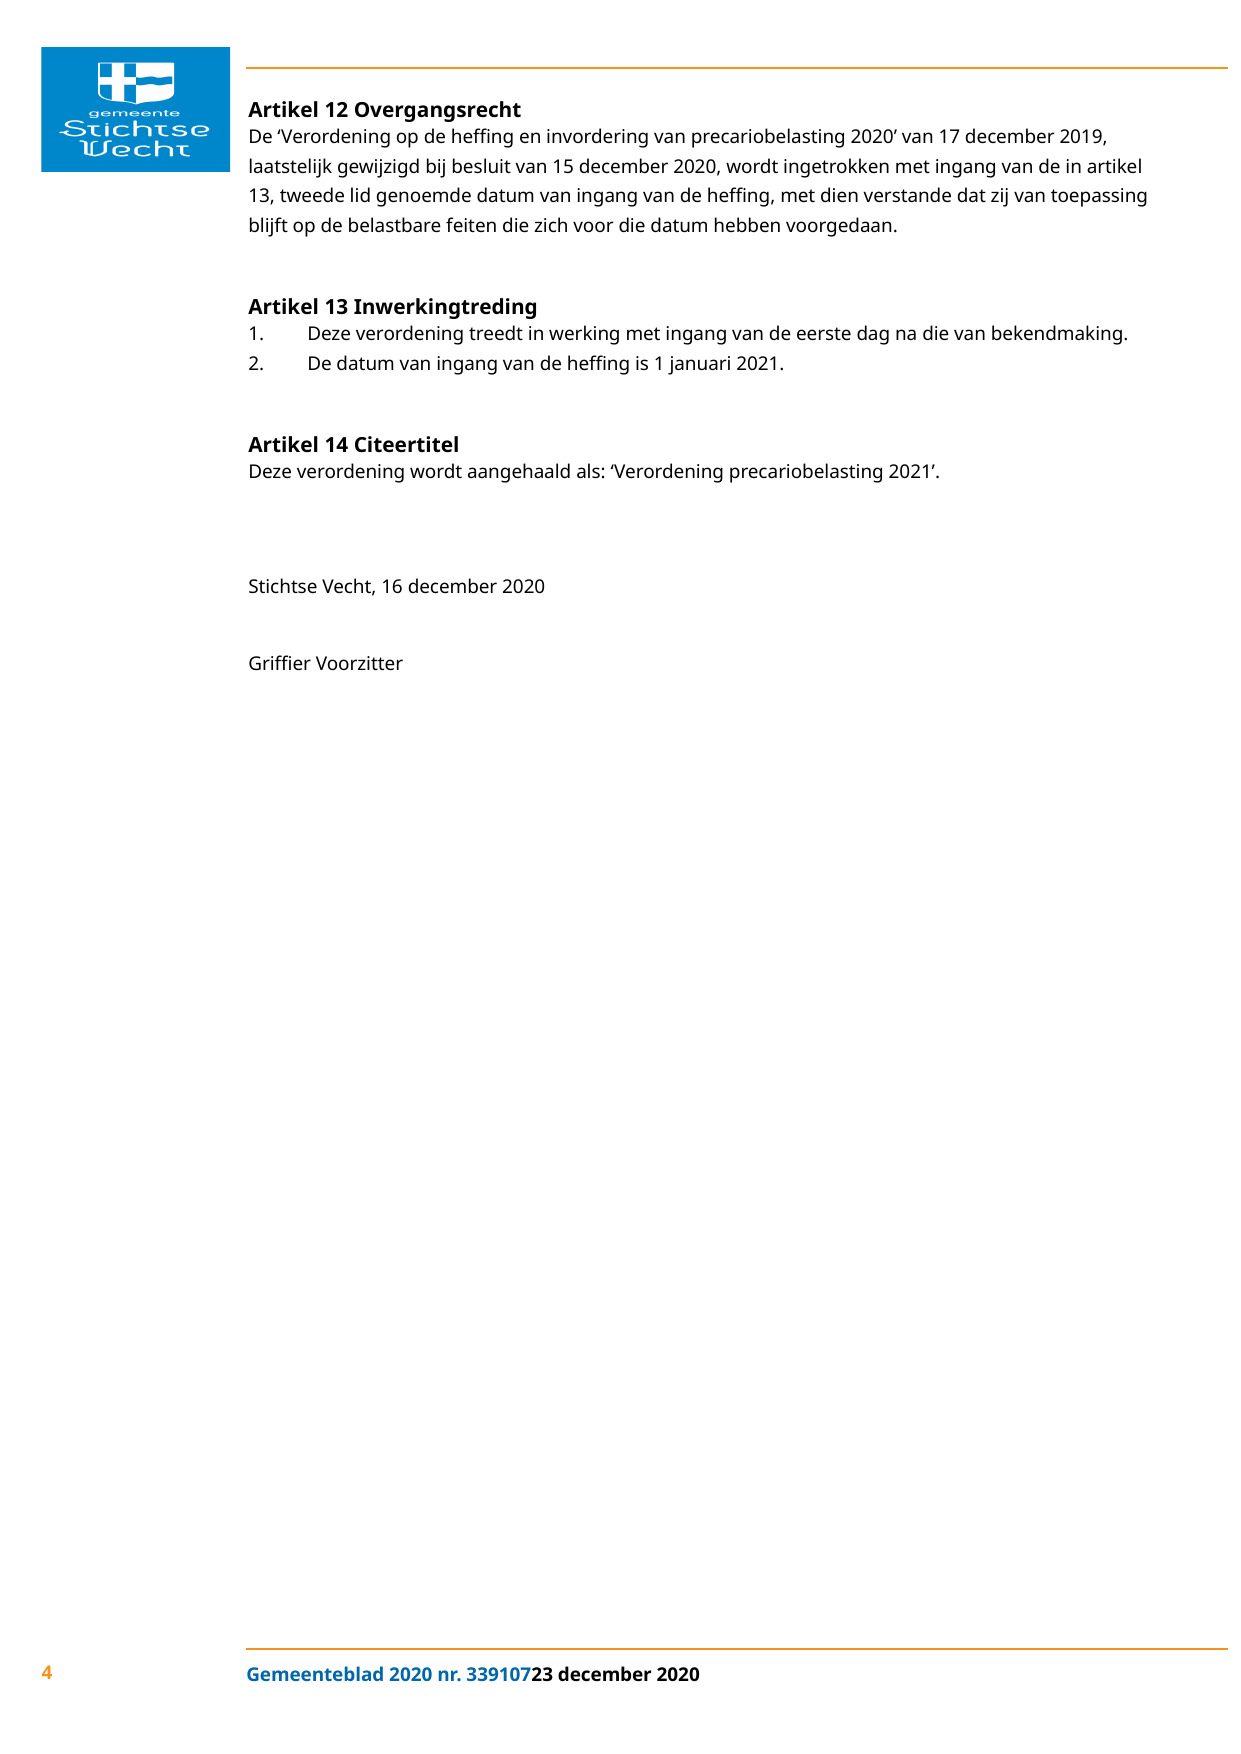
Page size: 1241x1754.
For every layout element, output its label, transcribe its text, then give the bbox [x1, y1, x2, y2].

text De ‘Verordening op de heffing en invordering van precariobelasting 2020’ van 17 december 2019, laatstelijk gewijzigd bij besluit van 15 december 2020, wordt ingetrokken met ingang van de in artikel 13, tweede lid genoemde datum van ingang van de heffing, met dien verstande dat zij van toepassing blijft op de belastbare feiten die zich voor die datum hebben voorgedaan. [248, 123, 1152, 238]
text Deze verordening wordt aangehaald als: ‘Verordening precariobelasting 2021’. [248, 458, 1152, 484]
picture [137, 63, 174, 103]
list De datum van ingang van de heffing is 1 januari 2021. [248, 350, 1152, 376]
list Deze verordening treedt in werking met ingang van de eerste dag na die van bekendmaking. [248, 320, 1152, 346]
text Griffier Voorzitter [248, 650, 1152, 676]
text Stichtse Vecht, 16 december 2020 [248, 573, 1152, 599]
text Artikel 14 Citeertitel [248, 430, 1152, 458]
text Artikel 13 Inwerkingtreding [248, 292, 1152, 320]
picture [99, 63, 135, 101]
text Artikel 12 Overgangsrecht [248, 95, 1152, 123]
